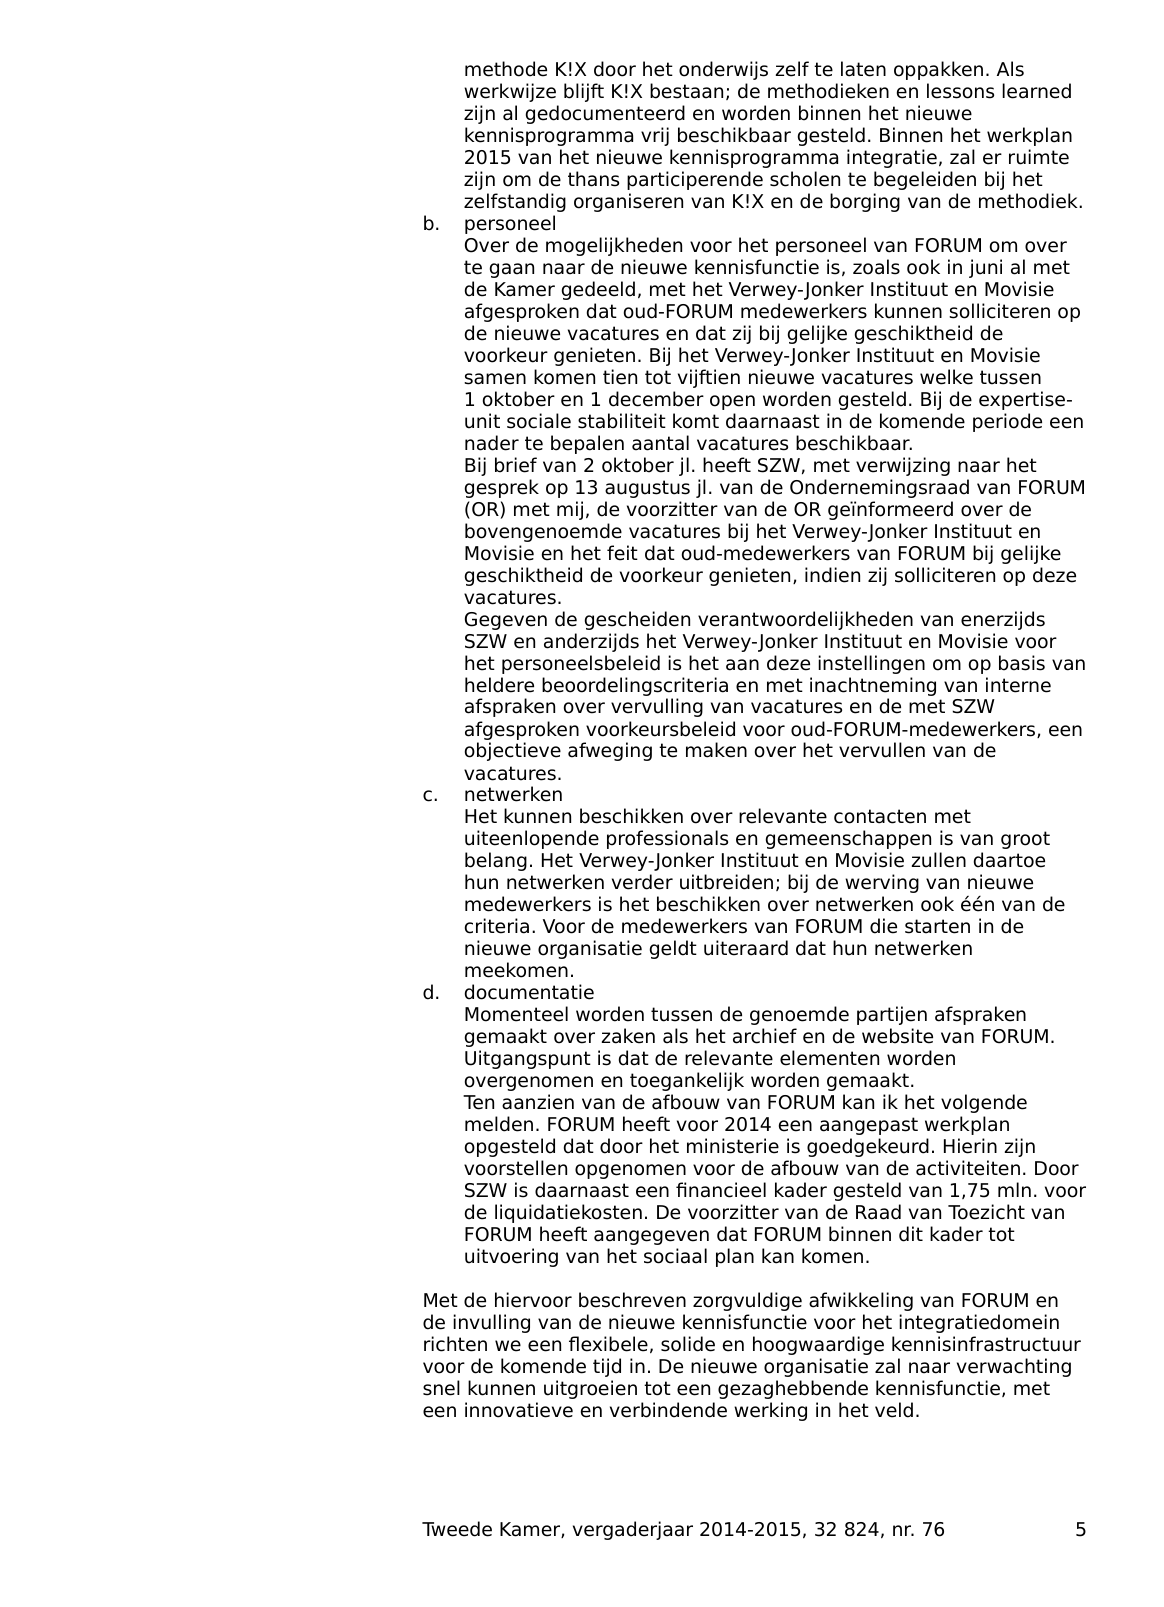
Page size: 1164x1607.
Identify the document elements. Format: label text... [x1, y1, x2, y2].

text c. netwerken [422, 784, 1087, 806]
text d. documentatie [422, 982, 1087, 1004]
text Over de mogelijkheden voor het personeel van FORUM om over te gaan naar de nieuwe kennisfunctie is, zoals ook in juni al met de Kamer gedeeld, met het Verwey-Jonker Instituut en Movisie afgesproken dat oud-FORUM medewerkers kunnen solliciteren op de nieuwe vacatures en dat zij bij gelijke geschiktheid de voorkeur genieten. Bij het Verwey-Jonker Instituut en Movisie samen komen tien tot vijftien nieuwe vacatures welke tussen 1 oktober en 1 december open worden gesteld. Bij de expertise-unit sociale stabiliteit komt daarnaast in de komende periode een nader te bepalen aantal vacatures beschikbaar. [464, 235, 1087, 455]
text Gegeven de gescheiden verantwoordelijkheden van enerzijds SZW en anderzijds het Verwey-Jonker Instituut en Movisie voor het personeelsbeleid is het aan deze instellingen om op basis van heldere beoordelingscriteria en met inachtneming van interne afspraken over vervulling van vacatures en de met SZW afgesproken voorkeursbeleid voor oud-FORUM-medewerkers, een objectieve afweging te maken over het vervullen van de vacatures. [464, 608, 1087, 784]
text methode K!X door het onderwijs zelf te laten oppakken. Als werkwijze blijft K!X bestaan; de methodieken en lessons learned zijn al gedocumenteerd en worden binnen het nieuwe kennisprogramma vrij beschikbaar gesteld. Binnen het werkplan 2015 van het nieuwe kennisprogramma integratie, zal er ruimte zijn om de thans participerende scholen te begeleiden bij het zelfstandig organiseren van K!X en de borging van de methodiek. [464, 59, 1087, 213]
text Ten aanzien van de afbouw van FORUM kan ik het volgende melden. FORUM heeft voor 2014 een aangepast werkplan opgesteld dat door het ministerie is goedgekeurd. Hierin zijn voorstellen opgenomen voor de afbouw van de activiteiten. Door SZW is daarnaast een financieel kader gesteld van 1,75 mln. voor de liquidatiekosten. De voorzitter van de Raad van Toezicht van FORUM heeft aangegeven dat FORUM binnen dit kader tot uitvoering van het sociaal plan kan komen. [464, 1092, 1087, 1268]
text b. personeel [422, 213, 1087, 235]
text Het kunnen beschikken over relevante contacten met uiteenlopende professionals en gemeenschappen is van groot belang. Het Verwey-Jonker Instituut en Movisie zullen daartoe hun netwerken verder uitbreiden; bij de werving van nieuwe medewerkers is het beschikken over netwerken ook één van de criteria. Voor de medewerkers van FORUM die starten in de nieuwe organisatie geldt uiteraard dat hun netwerken meekomen. [464, 806, 1087, 982]
text Met de hiervoor beschreven zorgvuldige afwikkeling van FORUM en de invulling van de nieuwe kennisfunctie voor het integratiedomein richten we een flexibele, solide en hoogwaardige kennisinfrastructuur voor de komende tijd in. De nieuwe organisatie zal naar verwachting snel kunnen uitgroeien tot een gezaghebbende kennisfunctie, met een innovatieve en verbindende werking in het veld. [422, 1290, 1087, 1422]
text Momenteel worden tussen de genoemde partijen afspraken gemaakt over zaken als het archief en de website van FORUM. Uitgangspunt is dat de relevante elementen worden overgenomen en toegankelijk worden gemaakt. [464, 1004, 1087, 1092]
text Bij brief van 2 oktober jl. heeft SZW, met verwijzing naar het gesprek op 13 augustus jl. van de Ondernemingsraad van FORUM (OR) met mij, de voorzitter van de OR geïnformeerd over de bovengenoemde vacatures bij het Verwey-Jonker Instituut en Movisie en het feit dat oud-medewerkers van FORUM bij gelijke geschiktheid de voorkeur genieten, indien zij solliciteren op deze vacatures. [464, 455, 1087, 608]
